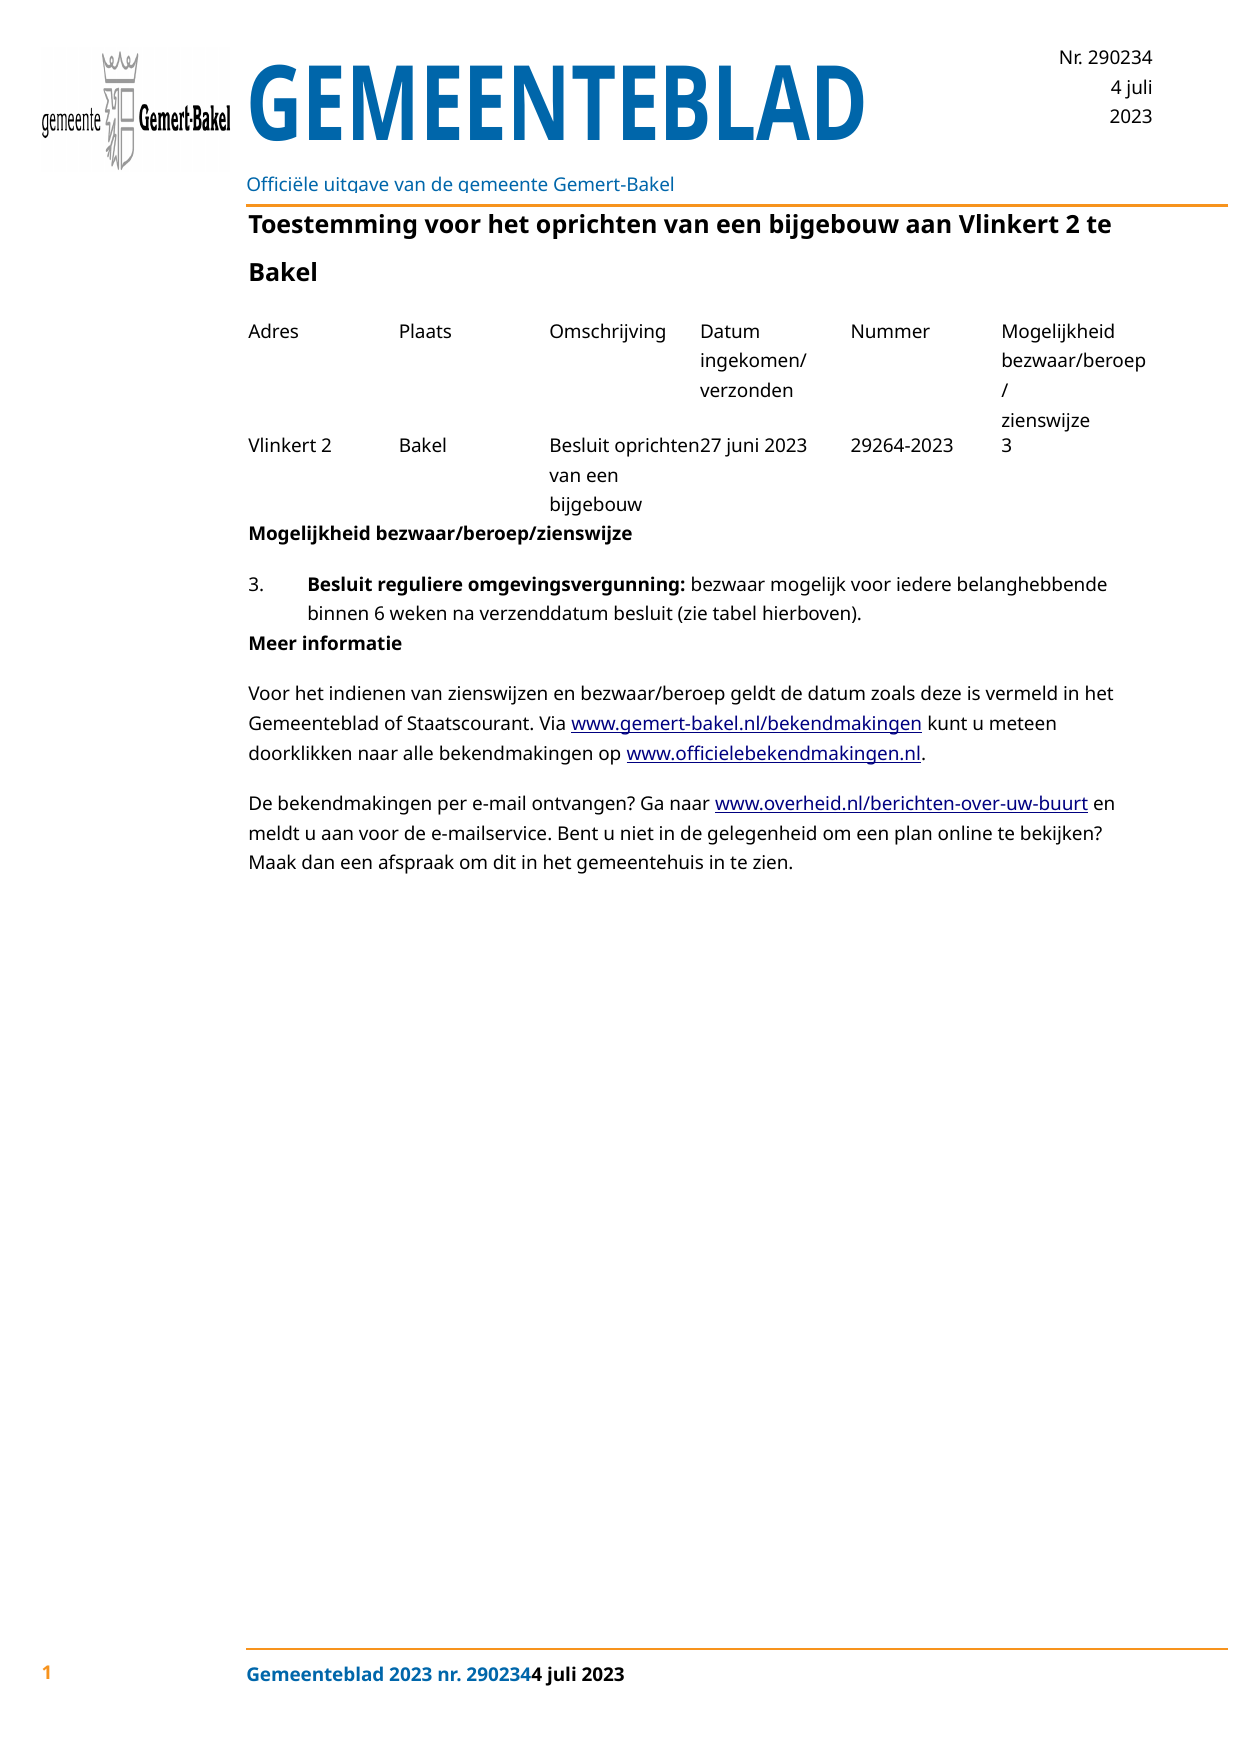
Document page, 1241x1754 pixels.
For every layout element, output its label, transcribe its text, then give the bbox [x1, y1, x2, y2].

table_header Adres [248, 318, 398, 432]
table_header Plaats [399, 318, 549, 432]
picture [41, 47, 231, 172]
table_cell Bakel [399, 433, 549, 517]
table_cell Besluit oprichten van een bijgebouw [549, 433, 700, 517]
table_cell 27 juni 2023 [700, 433, 850, 517]
text Toestemming voor het oprichten van een bijgebouw aan Vlinkert 2 te Bakel [248, 207, 1152, 288]
table_header Mogelijkheid bezwaar/beroep/ zienswijze [1001, 318, 1152, 432]
text Meer informatie [248, 630, 1152, 656]
text Mogelijkheid bezwaar/beroep/zienswijze [248, 521, 1152, 546]
table_header Omschrijving [549, 318, 700, 432]
text De bekendmakingen per e-mail ontvangen? Ga naar www.overheid.nl/berichten-over-uw-buurt en meldt u aan voor de e-mailservice. Bent u niet in de gelegenheid om een plan online te bekijken? Maak dan een afspraak om dit in het gemeentehuis in te zien. [248, 790, 1152, 875]
table_cell Vlinkert 2 [248, 433, 398, 517]
table_cell 3 [1001, 433, 1152, 517]
list Besluit reguliere omgevingsvergunning: bezwaar mogelijk voor iedere belanghebbende binnen 6 weken na verzenddatum besluit (zie tabel hierboven). [248, 571, 1152, 626]
table_header Datum ingekomen/ verzonden [700, 318, 850, 432]
text Voor het indienen van zienswijzen en bezwaar/beroep geldt de datum zoals deze is vermeld in het Gemeenteblad of Staatscourant. Via www.gemert-bakel.nl/bekendmakingen kunt u meteen doorklikken naar alle bekendmakingen op www.officielebekendmakingen.nl. [248, 681, 1152, 766]
table_header Nummer [850, 318, 1001, 432]
table_cell 29264-2023 [850, 433, 1001, 517]
